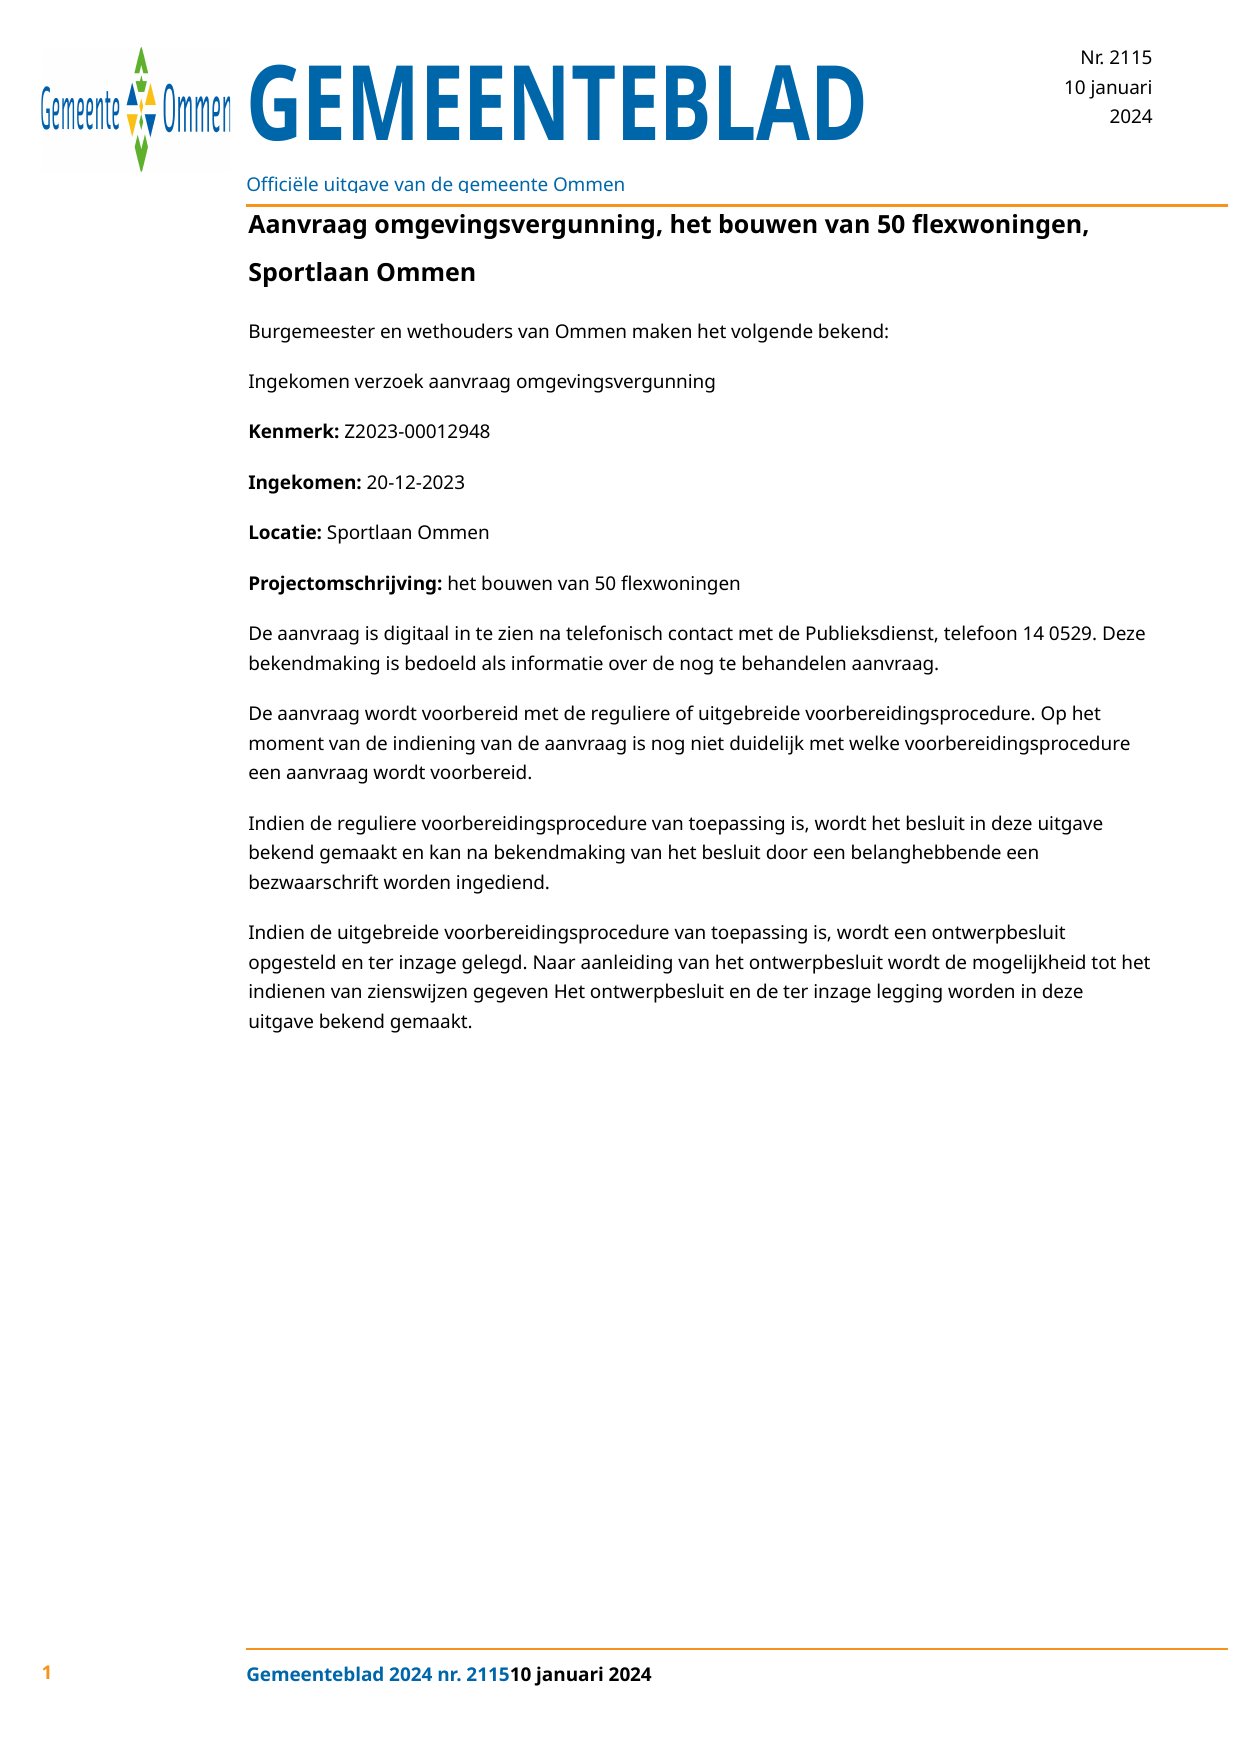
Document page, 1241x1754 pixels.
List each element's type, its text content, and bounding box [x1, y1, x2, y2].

text De aanvraag wordt voorbereid met de reguliere of uitgebreide voorbereidingsprocedure. Op het moment van de indiening van de aanvraag is nog niet duidelijk met welke voorbereidingsprocedure een aanvraag wordt voorbereid. [248, 700, 1152, 785]
text Aanvraag omgevingsvergunning, het bouwen van 50 flexwoningen, Sportlaan Ommen [248, 207, 1152, 288]
text Burgemeester en wethouders van Ommen maken het volgende bekend: [248, 318, 1152, 344]
text Locatie: Sportlaan Ommen [248, 519, 1152, 545]
text Indien de uitgebreide voorbereidingsprocedure van toepassing is, wordt een ontwerpbesluit opgesteld en ter inzage gelegd. Naar aanleiding van het ontwerpbesluit wordt de mogelijkheid tot het indienen van zienswijzen gegeven Het ontwerpbesluit en de ter inzage legging worden in deze uitgave bekend gemaakt. [248, 919, 1152, 1034]
text Ingekomen verzoek aanvraag omgevingsvergunning [248, 368, 1152, 394]
text Projectomschrijving: het bouwen van 50 flexwoningen [248, 570, 1152, 596]
text Ingekomen: 20-12-2023 [248, 469, 1152, 495]
text Kenmerk: Z2023-00012948 [248, 419, 1152, 444]
picture [41, 47, 231, 172]
text De aanvraag is digitaal in te zien na telefonisch contact met de Publieksdienst, telefoon 14 0529. Deze bekendmaking is bedoeld als informatie over de nog te behandelen aanvraag. [248, 620, 1152, 676]
text Indien de reguliere voorbereidingsprocedure van toepassing is, wordt het besluit in deze uitgave bekend gemaakt en kan na bekendmaking van het besluit door een belanghebbende een bezwaarschrift worden ingediend. [248, 810, 1152, 895]
